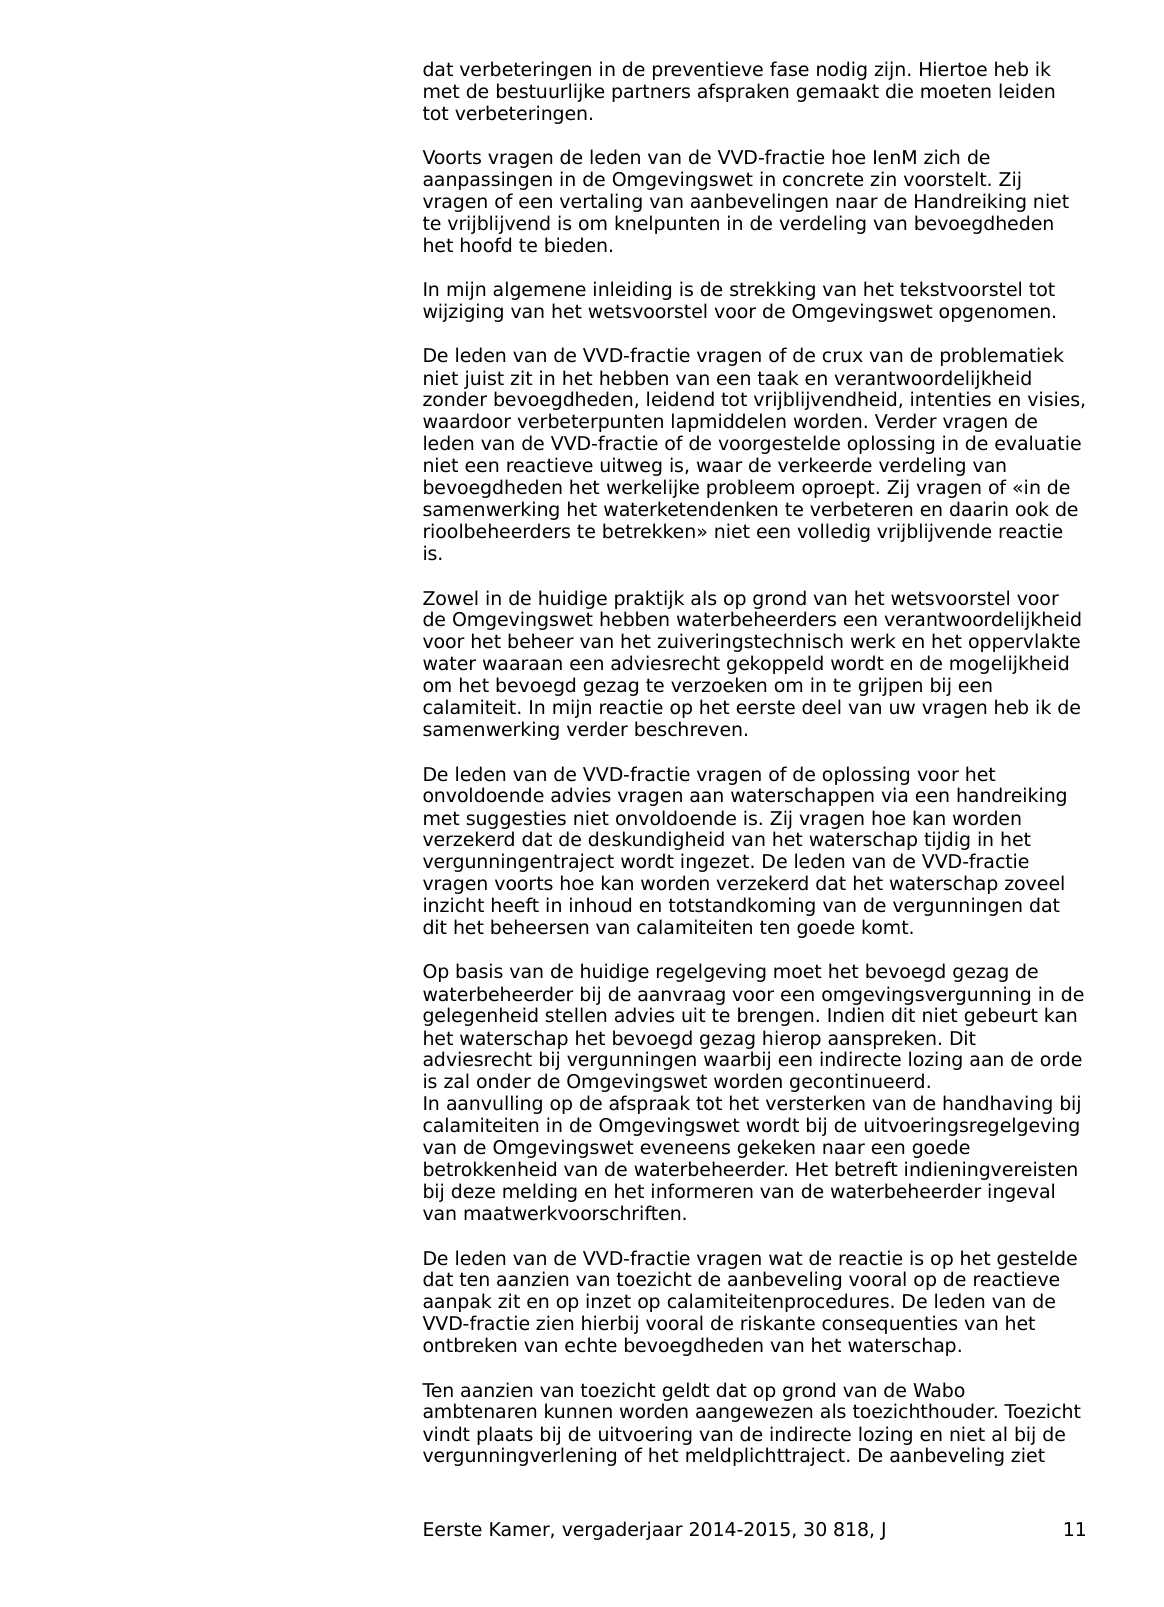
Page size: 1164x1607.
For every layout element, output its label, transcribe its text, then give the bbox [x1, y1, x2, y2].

text De leden van de VVD-fractie vragen of de crux van de problematiek niet juist zit in het hebben van een taak en verantwoordelijkheid zonder bevoegdheden, leidend tot vrijblijvendheid, intenties en visies, waardoor verbeterpunten lapmiddelen worden. Verder vragen de leden van de VVD-fractie of de voorgestelde oplossing in de evaluatie niet een reactieve uitweg is, waar de verkeerde verdeling van bevoegdheden het werkelijke probleem oproept. Zij vragen of «in de samenwerking het waterketendenken te verbeteren en daarin ook de rioolbeheerders te betrekken» niet een volledig vrijblijvende reactie is. [422, 345, 1087, 565]
text Voorts vragen de leden van de VVD-fractie hoe IenM zich de aanpassingen in de Omgevingswet in concrete zin voorstelt. Zij vragen of een vertaling van aanbevelingen naar de Handreiking niet te vrijblijvend is om knelpunten in de verdeling van bevoegdheden het hoofd te bieden. [422, 147, 1087, 257]
text dat verbeteringen in de preventieve fase nodig zijn. Hiertoe heb ik met de bestuurlijke partners afspraken gemaakt die moeten leiden tot verbeteringen. [422, 59, 1087, 125]
text In mijn algemene inleiding is de strekking van het tekstvoorstel tot wijziging van het wetsvoorstel voor de Omgevingswet opgenomen. [422, 279, 1087, 323]
text Op basis van de huidige regelgeving moet het bevoegd gezag de waterbeheerder bij de aanvraag voor een omgevingsvergunning in de gelegenheid stellen advies uit te brengen. Indien dit niet gebeurt kan het waterschap het bevoegd gezag hierop aanspreken. Dit adviesrecht bij vergunningen waarbij een indirecte lozing aan de orde is zal onder de Omgevingswet worden gecontinueerd. [422, 961, 1087, 1093]
text De leden van de VVD-fractie vragen wat de reactie is op het gestelde dat ten aanzien van toezicht de aanbeveling vooral op de reactieve aanpak zit en op inzet op calamiteitenprocedures. De leden van de VVD-fractie zien hierbij vooral de riskante consequenties van het ontbreken van echte bevoegdheden van het waterschap. [422, 1247, 1087, 1357]
text In aanvulling op de afspraak tot het versterken van de handhaving bij calamiteiten in de Omgevingswet wordt bij de uitvoeringsregelgeving van de Omgevingswet eveneens gekeken naar een goede betrokkenheid van de waterbeheerder. Het betreft indieningvereisten bij deze melding en het informeren van de waterbeheerder ingeval van maatwerkvoorschriften. [422, 1093, 1087, 1225]
text Ten aanzien van toezicht geldt dat op grond van de Wabo ambtenaren kunnen worden aangewezen als toezichthouder. Toezicht vindt plaats bij de uitvoering van de indirecte lozing en niet al bij de vergunningverlening of het meldplichttraject. De aanbeveling ziet [422, 1379, 1087, 1467]
text Zowel in de huidige praktijk als op grond van het wetsvoorstel voor de Omgevingswet hebben waterbeheerders een verantwoordelijkheid voor het beheer van het zuiveringstechnisch werk en het oppervlakte water waaraan een adviesrecht gekoppeld wordt en de mogelijkheid om het bevoegd gezag te verzoeken om in te grijpen bij een calamiteit. In mijn reactie op het eerste deel van uw vragen heb ik de samenwerking verder beschreven. [422, 587, 1087, 741]
text De leden van de VVD-fractie vragen of de oplossing voor het onvoldoende advies vragen aan waterschappen via een handreiking met suggesties niet onvoldoende is. Zij vragen hoe kan worden verzekerd dat de deskundigheid van het waterschap tijdig in het vergunningentraject wordt ingezet. De leden van de VVD-fractie vragen voorts hoe kan worden verzekerd dat het waterschap zoveel inzicht heeft in inhoud en totstandkoming van de vergunningen dat dit het beheersen van calamiteiten ten goede komt. [422, 763, 1087, 939]
